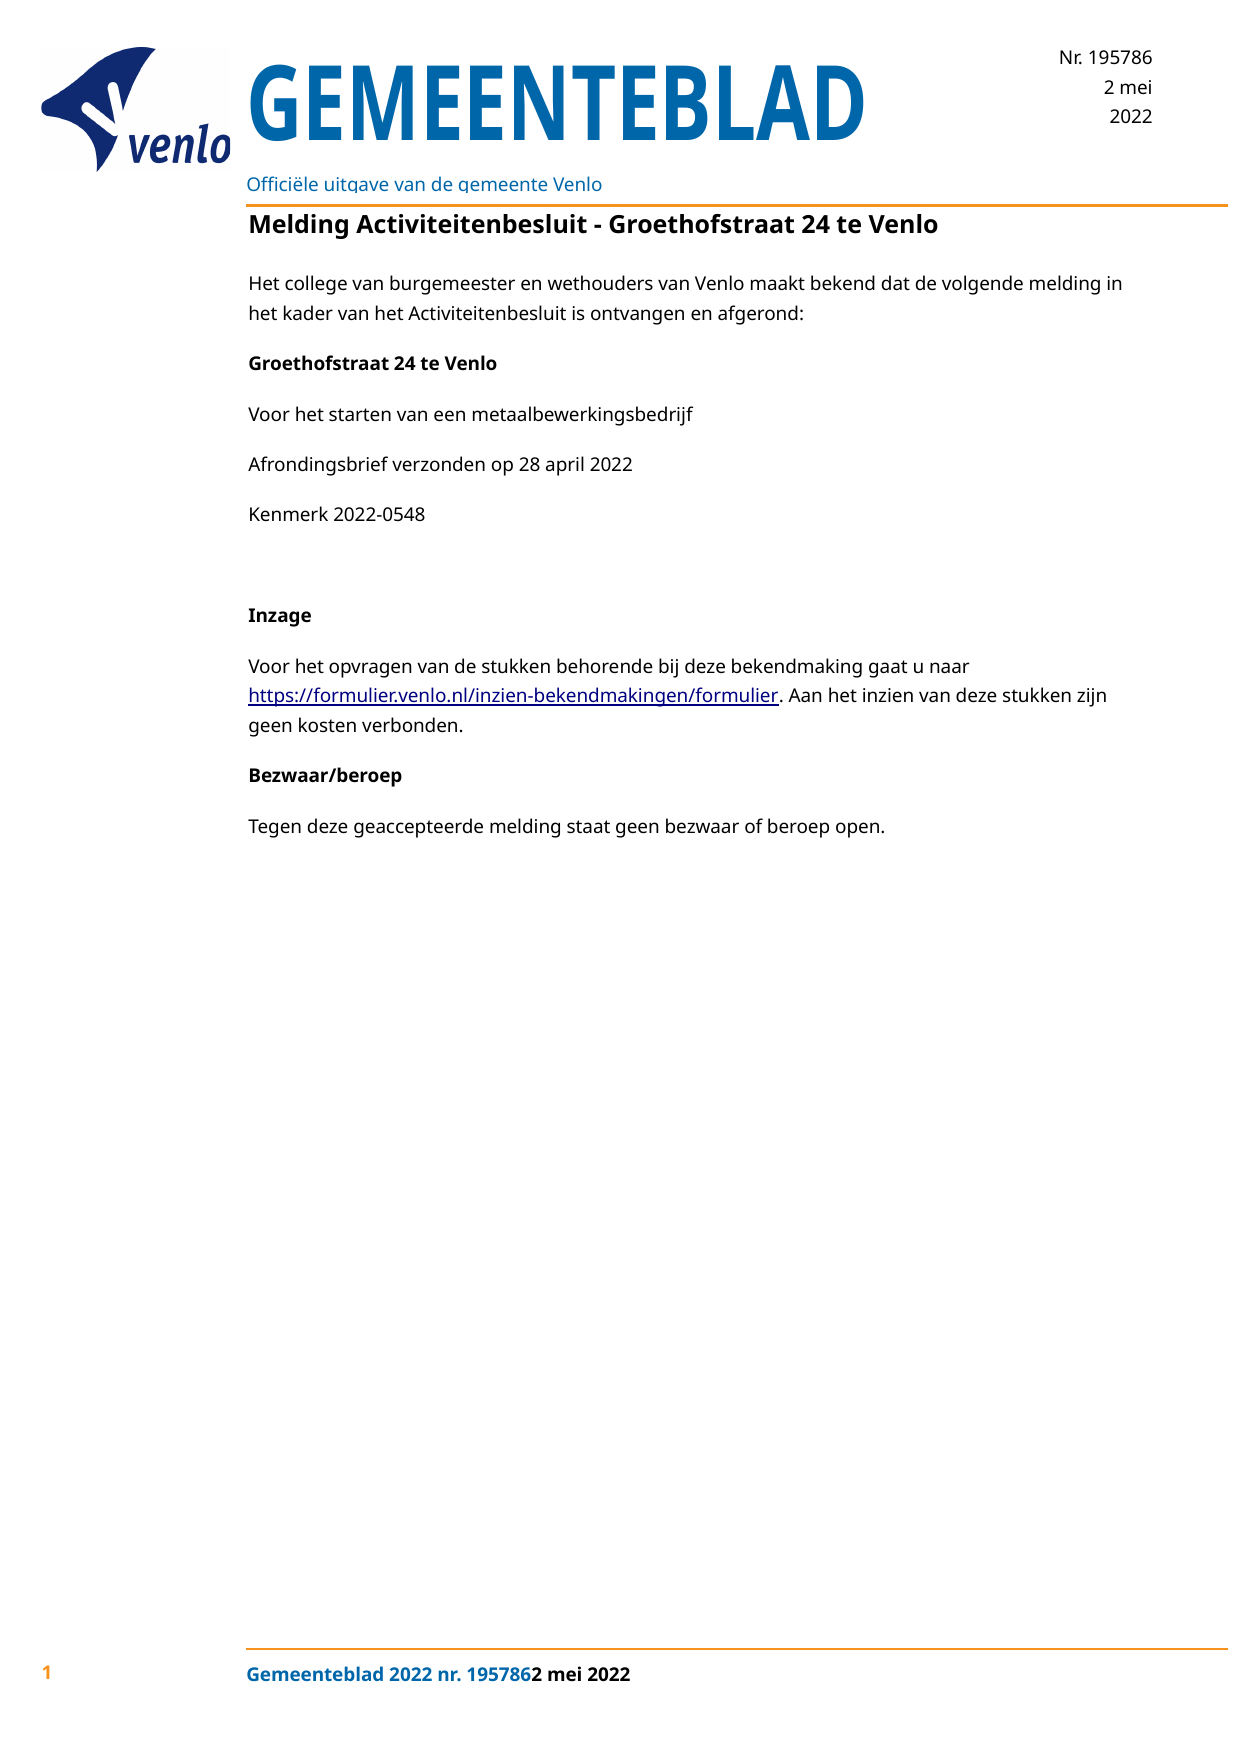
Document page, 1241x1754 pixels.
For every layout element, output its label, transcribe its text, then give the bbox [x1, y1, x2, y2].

text Afrondingsbrief verzonden op 28 april 2022 [248, 451, 1152, 477]
picture [41, 47, 231, 172]
text Kenmerk 2022-0548 [248, 502, 1152, 527]
text Voor het opvragen van de stukken behorende bij deze bekendmaking gaat u naar https://formulier.venlo.nl/inzien-bekendmakingen/formulier. Aan het inzien van deze stukken zijn geen kosten verbonden. [248, 653, 1152, 738]
text Bezwaar/beroep [248, 762, 1152, 788]
text Melding Activiteitenbesluit - Groethofstraat 24 te Venlo [248, 207, 1152, 241]
text Groethofstraat 24 te Venlo [248, 350, 1152, 376]
text Inzage [248, 602, 1152, 628]
text Tegen deze geaccepteerde melding staat geen bezwaar of beroep open. [248, 813, 1152, 838]
text Voor het starten van een metaalbewerkingsbedrijf [248, 401, 1152, 426]
text Het college van burgemeester en wethouders van Venlo maakt bekend dat de volgende melding in het kader van het Activiteitenbesluit is ontvangen en afgerond: [248, 270, 1152, 326]
